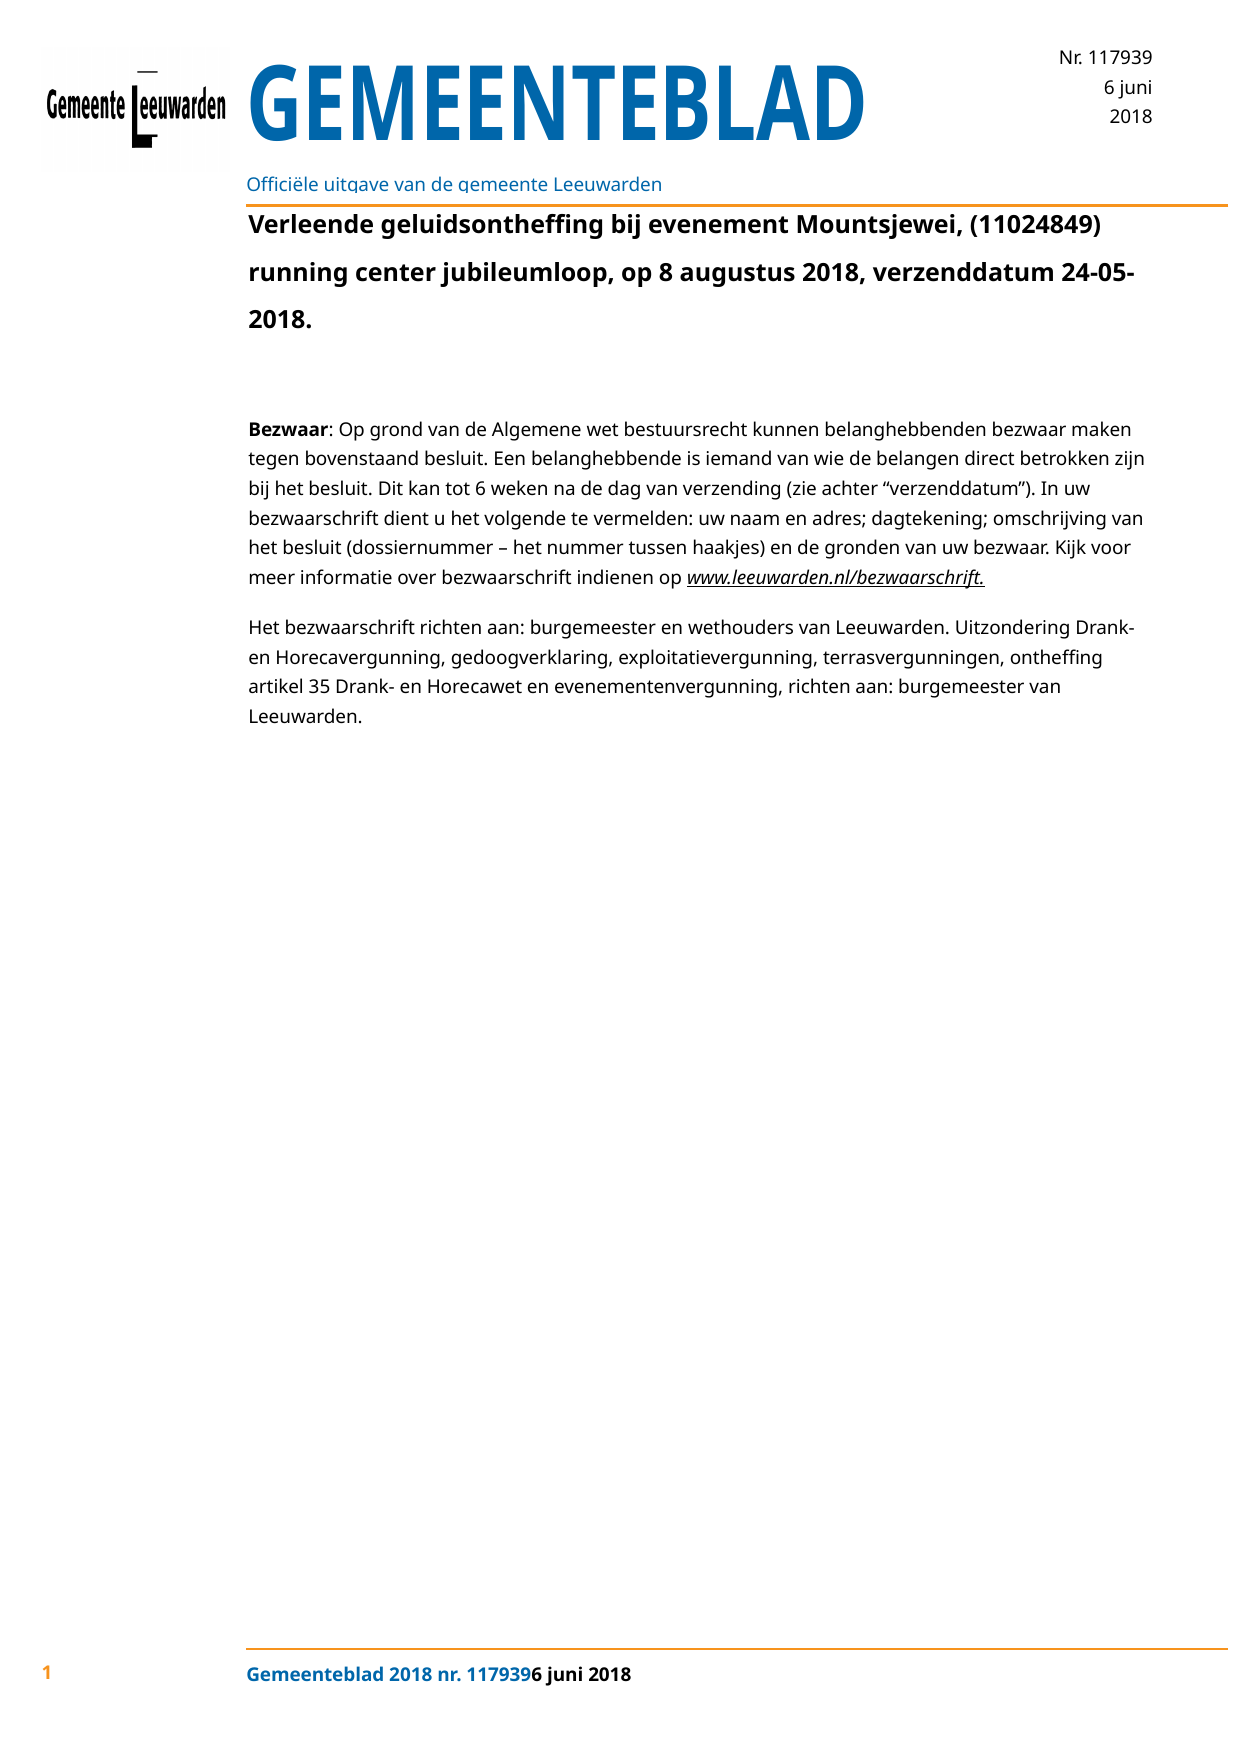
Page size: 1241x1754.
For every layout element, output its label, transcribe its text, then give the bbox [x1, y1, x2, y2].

picture [41, 47, 231, 172]
text Het bezwaarschrift richten aan: burgemeester en wethouders van Leeuwarden. Uitzondering Drank- en Horecavergunning, gedoogverklaring, exploitatievergunning, terrasvergunningen, ontheffing artikel 35 Drank- en Horecawet en evenementenvergunning, richten aan: burgemeester van Leeuwarden. [248, 614, 1152, 729]
text Verleende geluidsontheffing bij evenement Mountsjewei, (11024849) running center jubileumloop, op 8 augustus 2018, verzenddatum 24-05-2018. [248, 207, 1152, 336]
text Bezwaar: Op grond van de Algemene wet bestuursrecht kunnen belanghebbenden bezwaar maken tegen bovenstaand besluit. Een belanghebbende is iemand van wie de belangen direct betrokken zijn bij het besluit. Dit kan tot 6 weken na de dag van verzending (zie achter “verzenddatum”). In uw bezwaarschrift dient u het volgende te vermelden: uw naam en adres; dagtekening; omschrijving van het besluit (dossiernummer – het nummer tussen haakjes) en de gronden van uw bezwaar. Kijk voor meer informatie over bezwaarschrift indienen op www.leeuwarden.nl/bezwaarschrift. [248, 416, 1152, 589]
